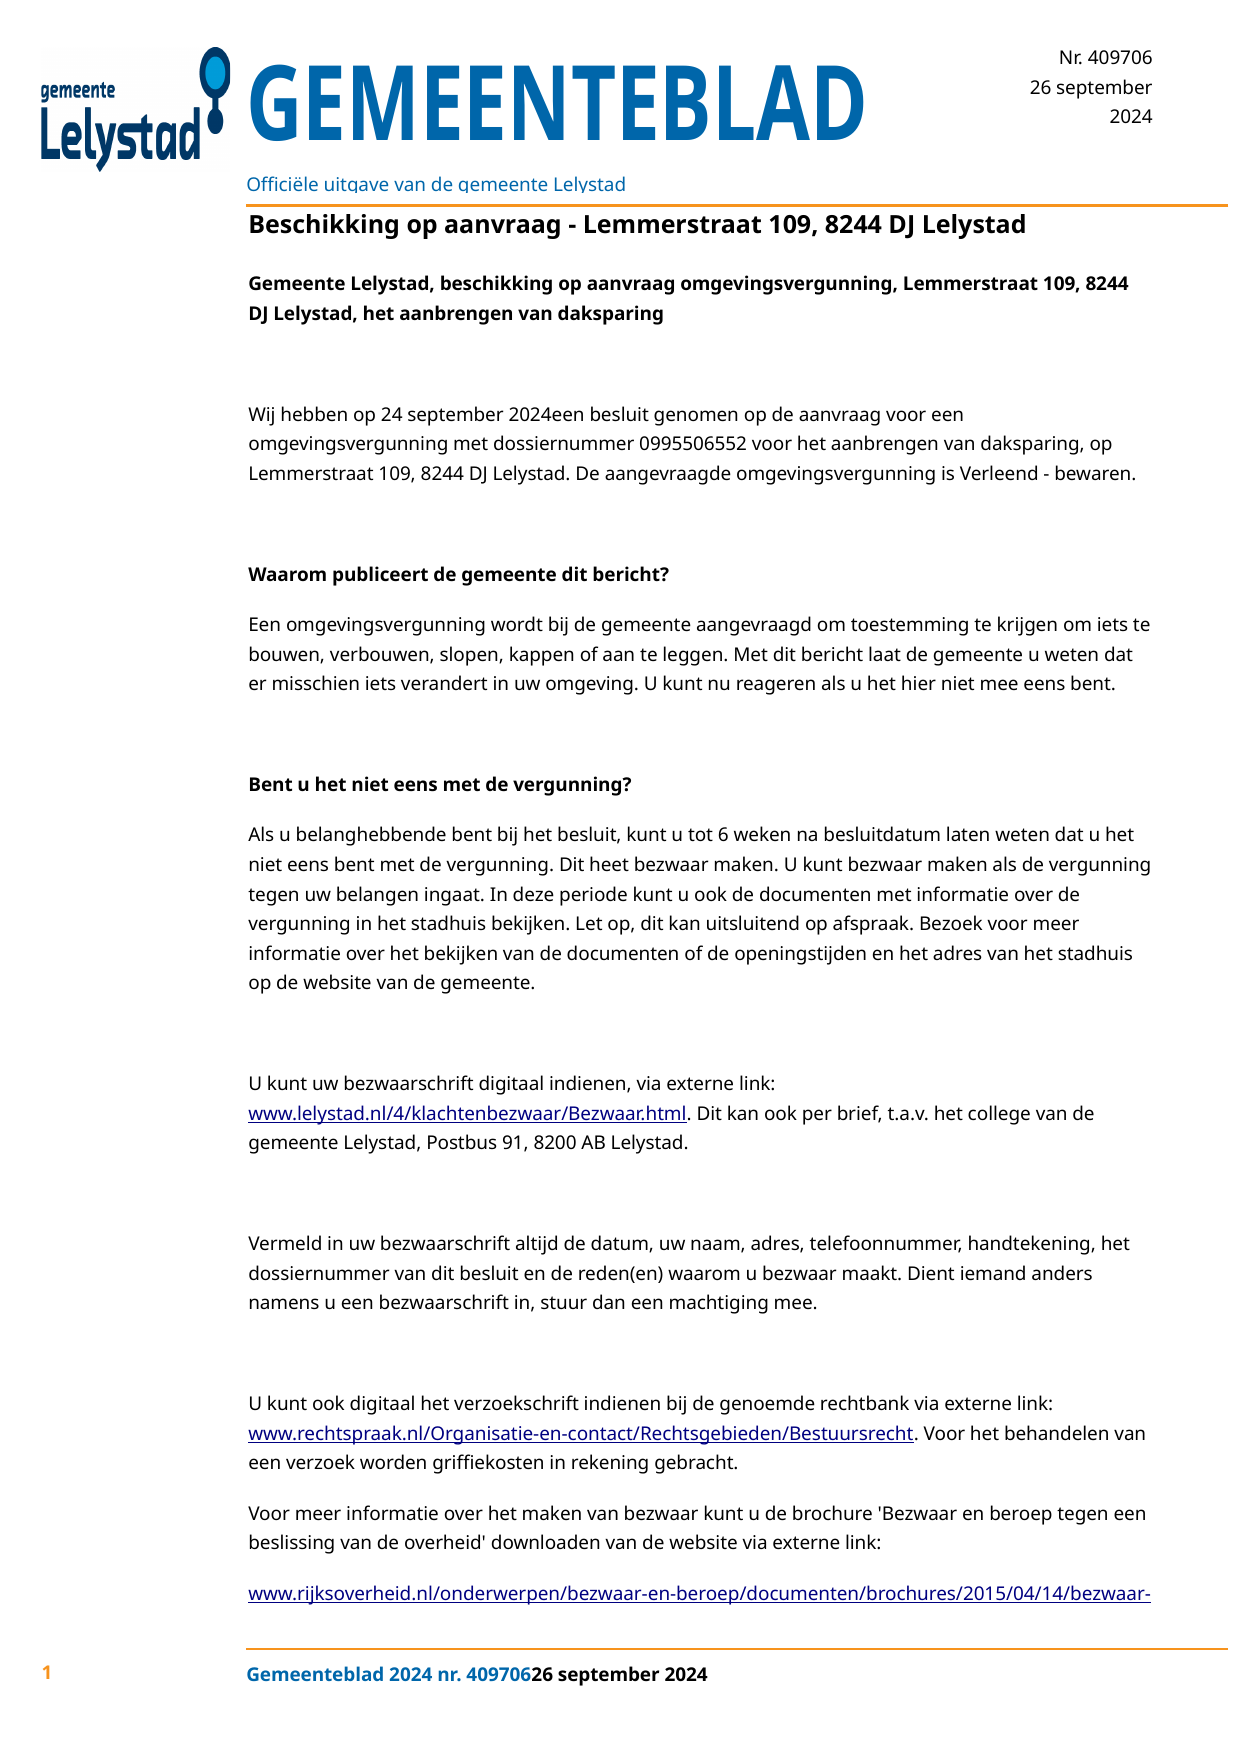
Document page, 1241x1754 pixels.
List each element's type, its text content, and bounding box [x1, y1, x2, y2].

text U kunt ook digitaal het verzoekschrift indienen bij de genoemde rechtbank via externe link: www.rechtspraak.nl/Organisatie-en-contact/Rechtsgebieden/Bestuursrecht. Voor het behandelen van een verzoek worden griffiekosten in rekening gebracht. [248, 1390, 1152, 1475]
text U kunt uw bezwaarschrift digitaal indienen, via externe link: www.lelystad.nl/4/klachtenbezwaar/Bezwaar.html. Dit kan ook per brief, t.a.v. het college van de gemeente Lelystad, Postbus 91, 8200 AB Lelystad. [248, 1070, 1152, 1155]
text www.rijksoverheid.nl/onderwerpen/bezwaar-en-beroep/documenten/brochures/2015/04/14/bezwaar- [248, 1580, 1152, 1606]
text Voor meer informatie over het maken van bezwaar kunt u de brochure 'Bezwaar en beroep tegen een beslissing van de overheid' downloaden van de website via externe link: [248, 1500, 1152, 1555]
text Beschikking op aanvraag - Lemmerstraat 109, 8244 DJ Lelystad [248, 207, 1152, 241]
text Als u belanghebbende bent bij het besluit, kunt u tot 6 weken na besluitdatum laten weten dat u het niet eens bent met de vergunning. Dit heet bezwaar maken. U kunt bezwaar maken als de vergunning tegen uw belangen ingaat. In deze periode kunt u ook de documenten met informatie over de vergunning in het stadhuis bekijken. Let op, dit kan uitsluitend op afspraak. Bezoek voor meer informatie over het bekijken van de documenten of de openingstijden en het adres van het stadhuis op de website van de gemeente. [248, 822, 1152, 995]
text Waarom publiceert de gemeente dit bericht? [248, 561, 1152, 586]
text Een omgevingsvergunning wordt bij de gemeente aangevraagd om toestemming te krijgen om iets te bouwen, verbouwen, slopen, kappen of aan te leggen. Met dit bericht laat de gemeente u weten dat er misschien iets verandert in uw omgeving. U kunt nu reageren als u het hier niet mee eens bent. [248, 611, 1152, 696]
text Wij hebben op 24 september 2024een besluit genomen op de aanvraag voor een omgevingsvergunning met dossiernummer 0995506552 voor het aanbrengen van daksparing, op Lemmerstraat 109, 8244 DJ Lelystad. De aangevraagde omgevingsvergunning is Verleend - bewaren. [248, 401, 1152, 486]
text Gemeente Lelystad, beschikking op aanvraag omgevingsvergunning, Lemmerstraat 109, 8244 DJ Lelystad, het aanbrengen van daksparing [248, 270, 1152, 326]
text Bent u het niet eens met de vergunning? [248, 771, 1152, 797]
picture [41, 47, 231, 172]
text Vermeld in uw bezwaarschrift altijd de datum, uw naam, adres, telefoonnummer, handtekening, het dossiernummer van dit besluit en de reden(en) waarom u bezwaar maakt. Dient iemand anders namens u een bezwaarschrift in, stuur dan een machtiging mee. [248, 1230, 1152, 1315]
